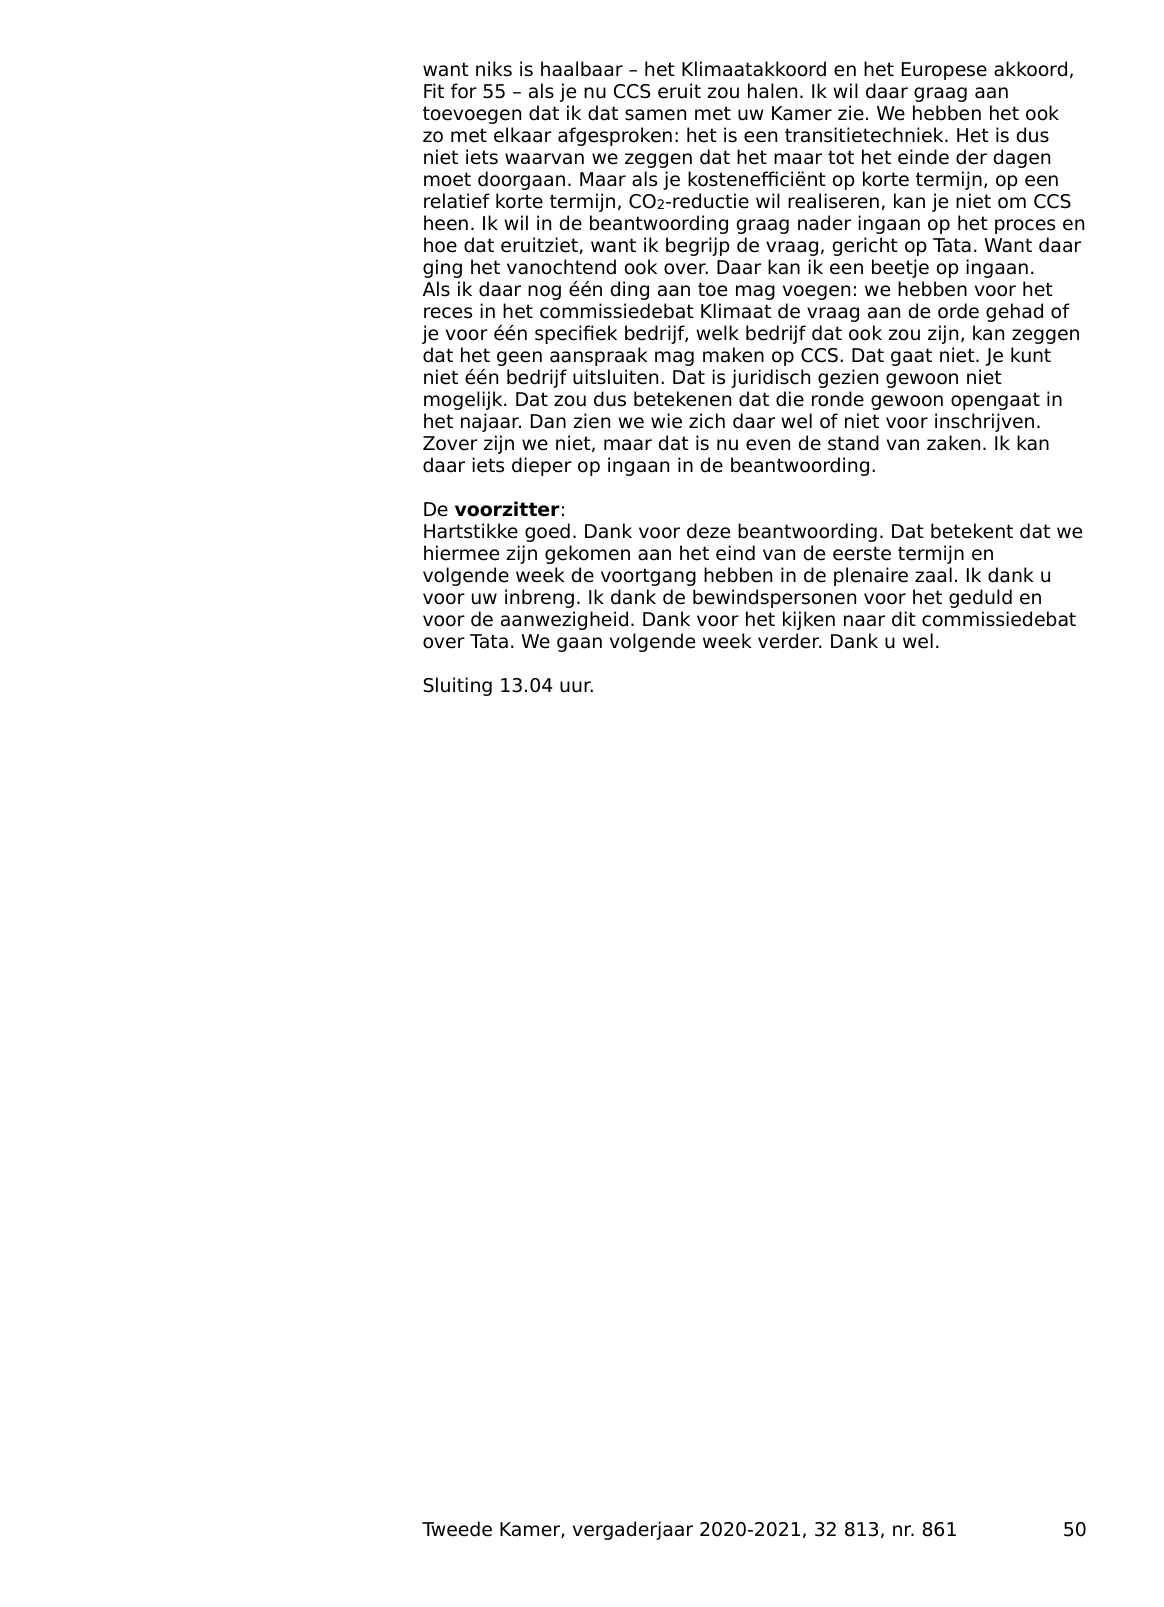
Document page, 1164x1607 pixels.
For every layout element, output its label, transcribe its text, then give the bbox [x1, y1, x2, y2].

text Sluiting 13.04 uur. [422, 675, 1087, 697]
text want niks is haalbaar – het Klimaatakkoord en het Europese akkoord, Fit for 55 – als je nu CCS eruit zou halen. Ik wil daar graag aan toevoegen dat ik dat samen met uw Kamer zie. We hebben het ook zo met elkaar afgesproken: het is een transitietechniek. Het is dus niet iets waarvan we zeggen dat het maar tot het einde der dagen moet doorgaan. Maar als je kostenefficiënt op korte termijn, op een relatief korte termijn, CO2-reductie wil realiseren, kan je niet om CCS heen. Ik wil in de beantwoording graag nader ingaan op het proces en hoe dat eruitziet, want ik begrijp de vraag, gericht op Tata. Want daar ging het vanochtend ook over. Daar kan ik een beetje op ingaan. [422, 59, 1087, 279]
text Hartstikke goed. Dank voor deze beantwoording. Dat betekent dat we hiermee zijn gekomen aan het eind van de eerste termijn en volgende week de voortgang hebben in de plenaire zaal. Ik dank u voor uw inbreng. Ik dank de bewindspersonen voor het geduld en voor de aanwezigheid. Dank voor het kijken naar dit commissiedebat over Tata. We gaan volgende week verder. Dank u wel. [422, 521, 1087, 653]
text Als ik daar nog één ding aan toe mag voegen: we hebben voor het reces in het commissiedebat Klimaat de vraag aan de orde gehad of je voor één specifiek bedrijf, welk bedrijf dat ook zou zijn, kan zeggen dat het geen aanspraak mag maken op CCS. Dat gaat niet. Je kunt niet één bedrijf uitsluiten. Dat is juridisch gezien gewoon niet mogelijk. Dat zou dus betekenen dat die ronde gewoon opengaat in het najaar. Dan zien we wie zich daar wel of niet voor inschrijven. Zover zijn we niet, maar dat is nu even de stand van zaken. Ik kan daar iets dieper op ingaan in de beantwoording. [422, 279, 1087, 477]
text De voorzitter: [422, 499, 1087, 521]
